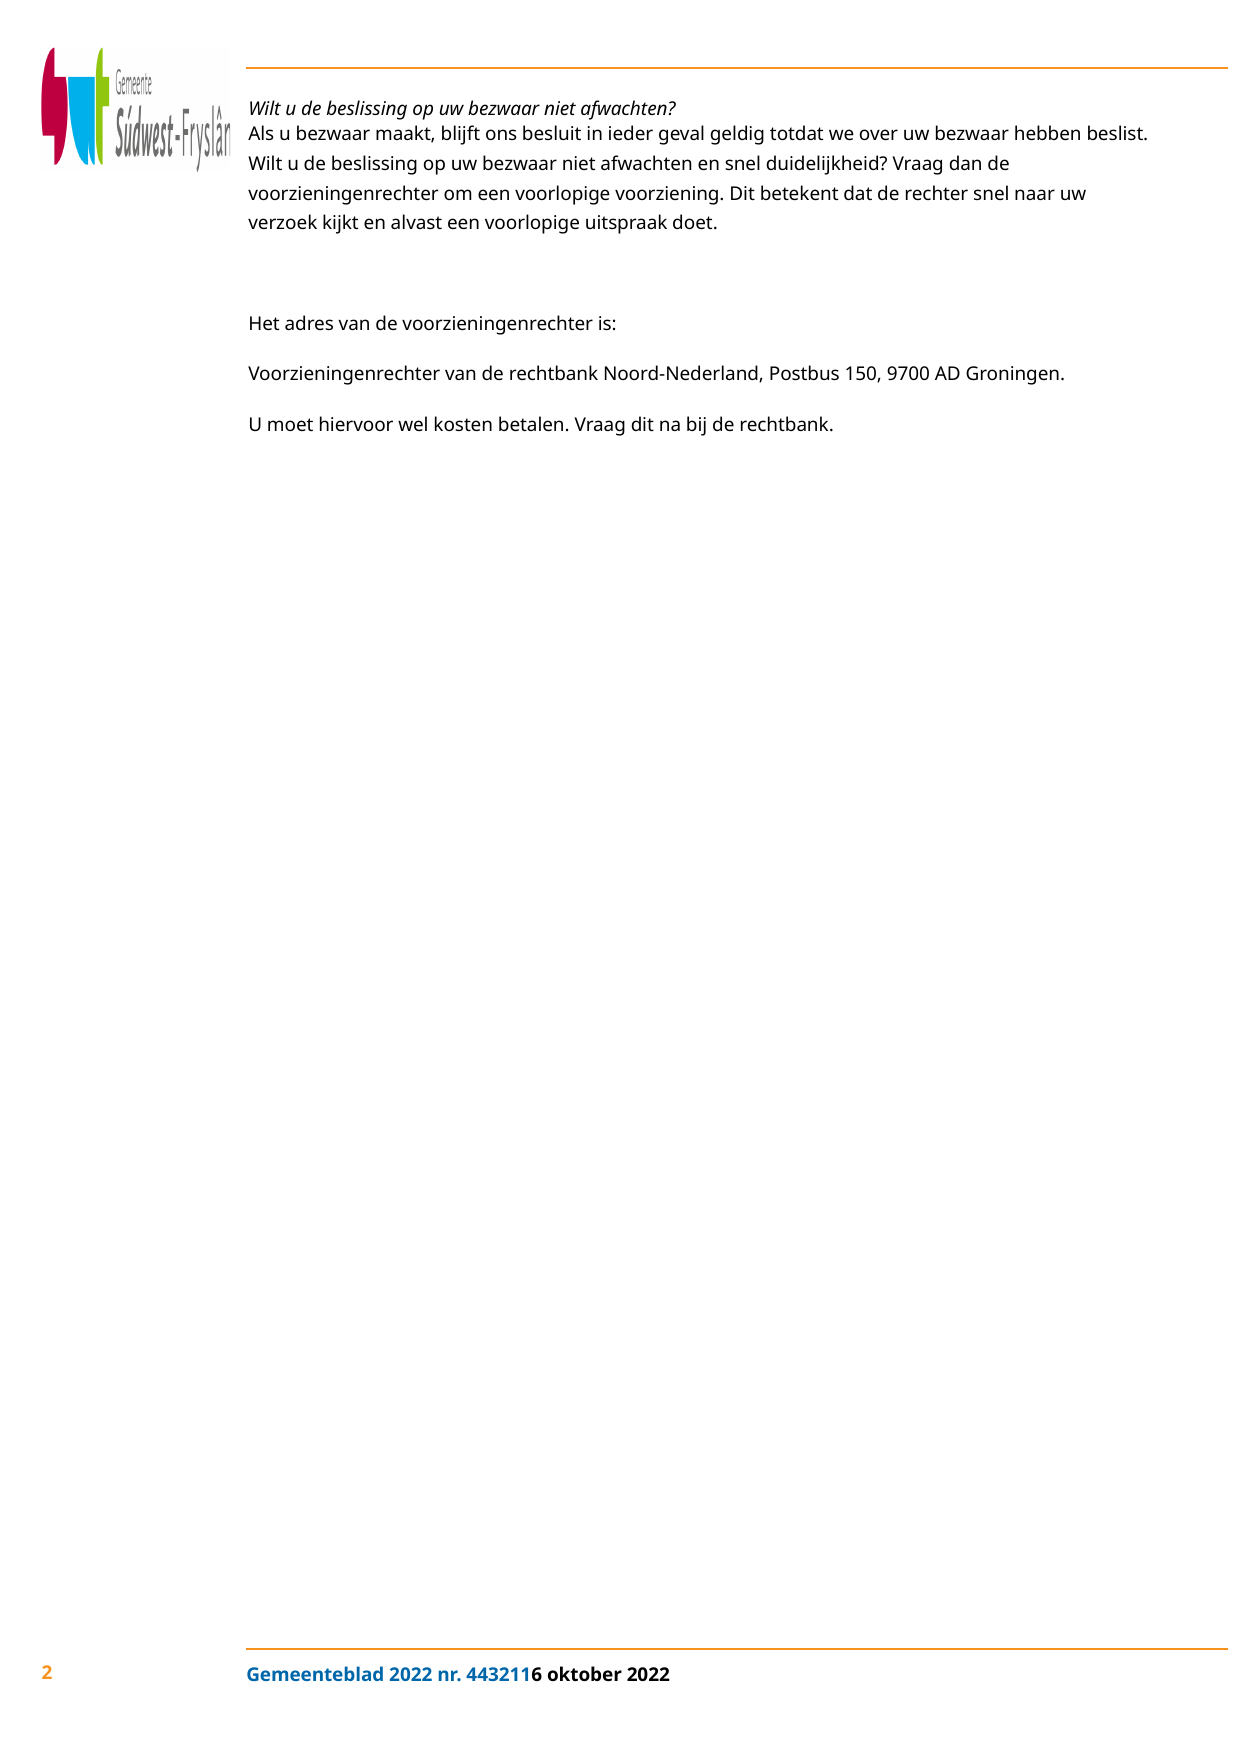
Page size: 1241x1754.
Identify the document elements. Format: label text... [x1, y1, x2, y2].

text Als u bezwaar maakt, blijft ons besluit in ieder geval geldig totdat we over uw bezwaar hebben beslist. Wilt u de beslissing op uw bezwaar niet afwachten en snel duidelijkheid? Vraag dan de voorzieningenrechter om een voorlopige voorziening. Dit betekent dat de rechter snel naar uw verzoek kijkt en alvast een voorlopige uitspraak doet. [248, 121, 1152, 235]
picture [41, 47, 231, 172]
text Wilt u de beslissing op uw bezwaar niet afwachten? [248, 95, 1152, 121]
text U moet hiervoor wel kosten betalen. Vraag dit na bij de rechtbank. [248, 411, 1152, 437]
text Voorzieningenrechter van de rechtbank Noord-Nederland, Postbus 150, 9700 AD Groningen. [248, 361, 1152, 386]
text Het adres van de voorzieningenrechter is: [248, 310, 1152, 336]
